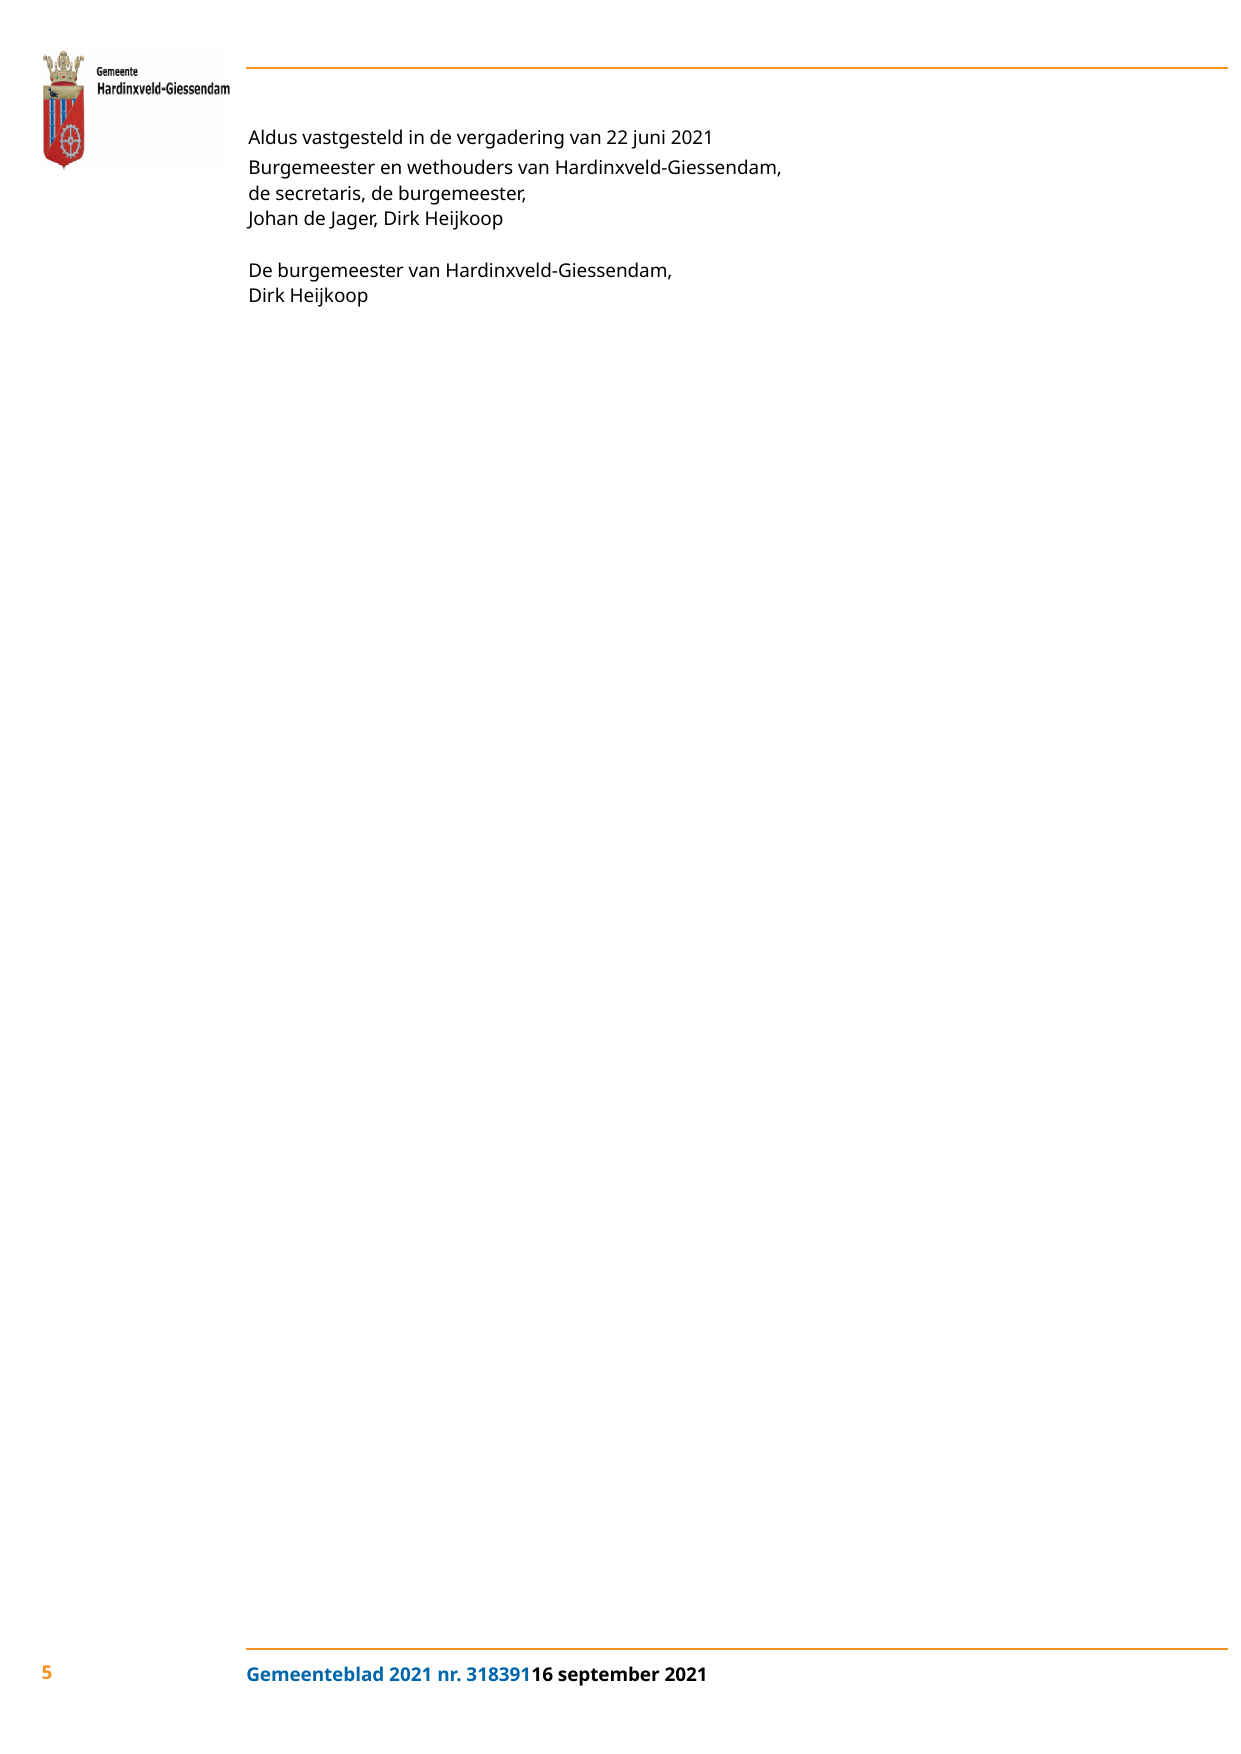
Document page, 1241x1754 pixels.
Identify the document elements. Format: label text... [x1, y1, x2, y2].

picture [41, 47, 231, 172]
text Aldus vastgesteld in de vergadering van 22 juni 2021 [248, 124, 1152, 150]
text de secretaris, de burgemeester, [248, 180, 1152, 205]
text Johan de Jager, Dirk Heijkoop [248, 205, 1152, 231]
text De burgemeester van Hardinxveld-Giessendam, [248, 257, 1152, 283]
text Burgemeester en wethouders van Hardinxveld-Giessendam, [248, 154, 1152, 180]
text Dirk Heijkoop [248, 283, 1152, 308]
